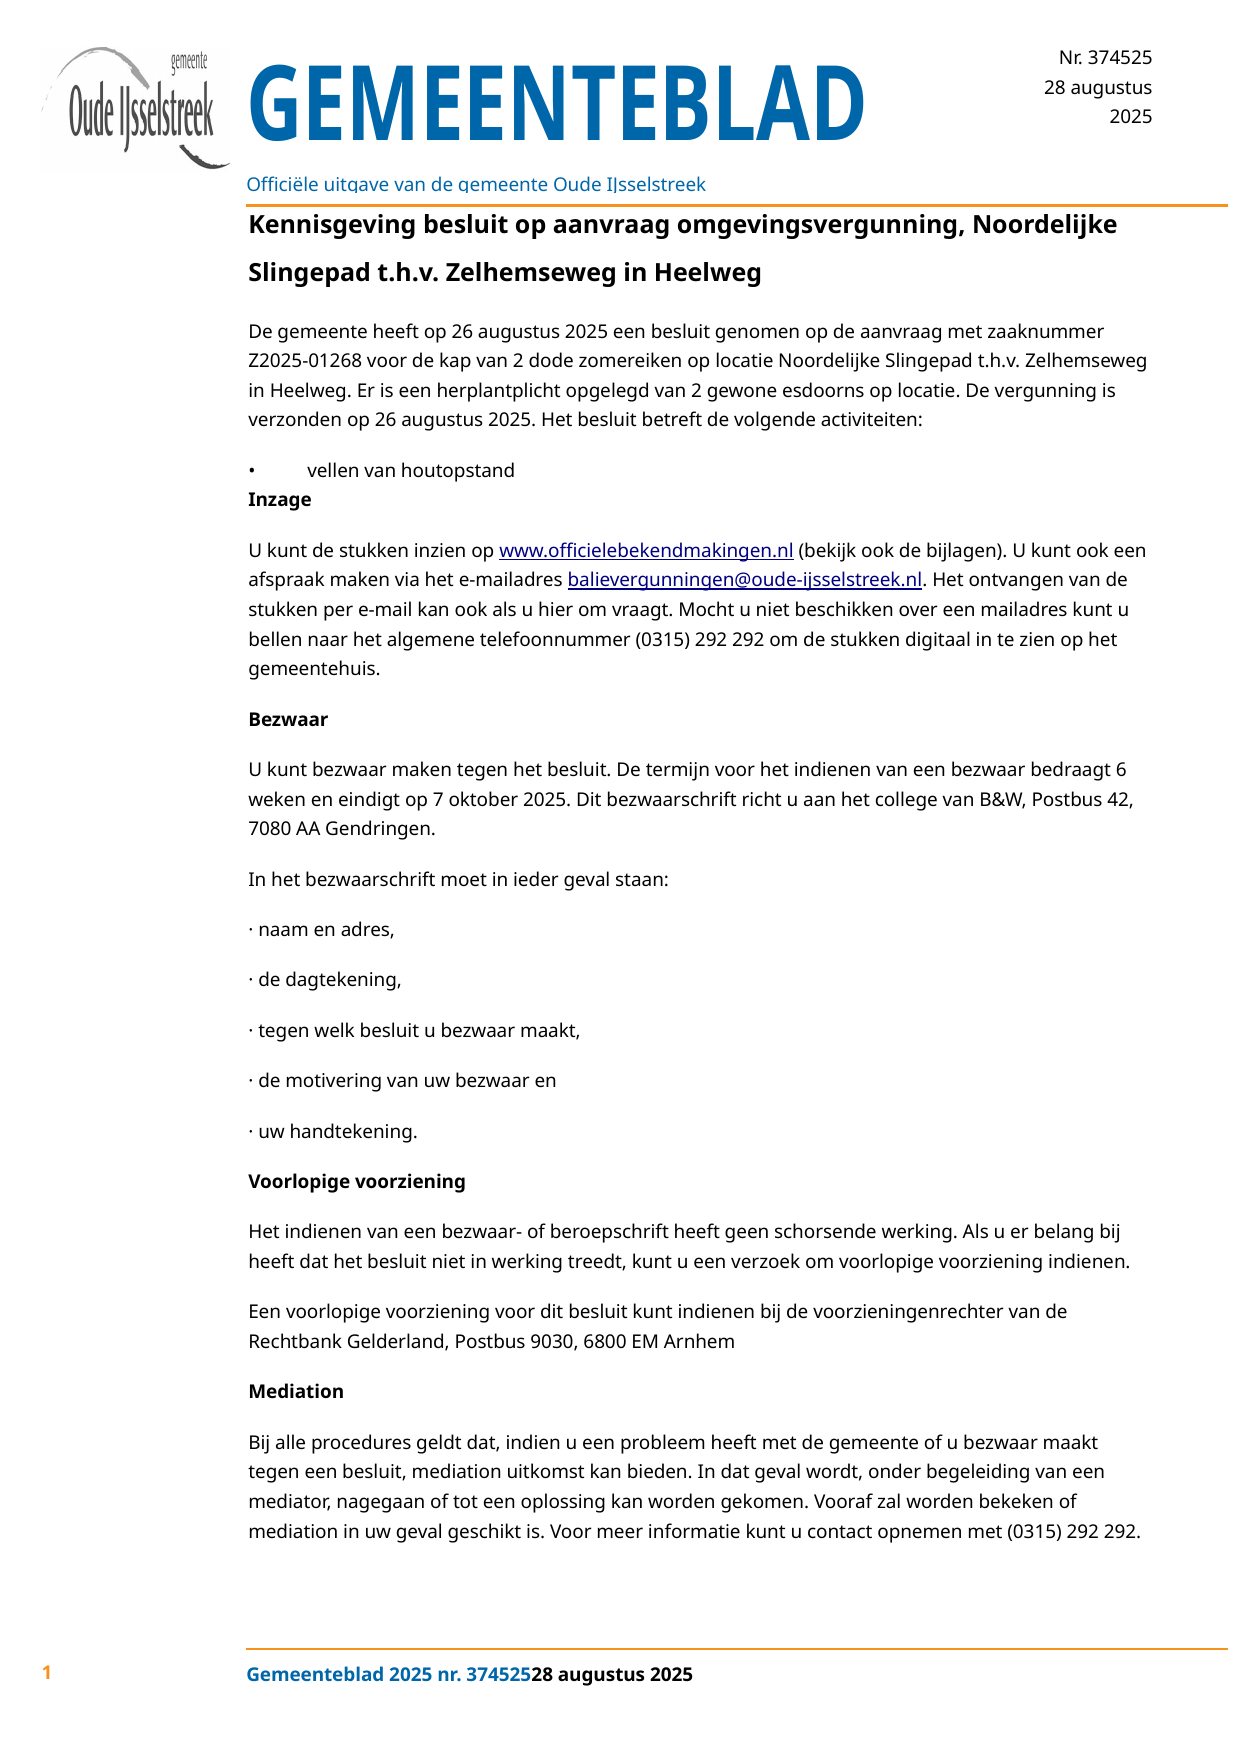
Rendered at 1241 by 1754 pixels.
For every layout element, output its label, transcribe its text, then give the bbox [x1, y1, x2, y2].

text In het bezwaarschrift moet in ieder geval staan: [248, 866, 1152, 892]
text U kunt bezwaar maken tegen het besluit. De termijn voor het indienen van een bezwaar bedraagt 6 weken en eindigt op 7 oktober 2025. Dit bezwaarschrift richt u aan het college van B&W, Postbus 42, 7080 AA Gendringen. [248, 756, 1152, 841]
text Het indienen van een bezwaar- of beroepschrift heeft geen schorsende werking. Als u er belang bij heeft dat het besluit niet in werking treedt, kunt u een verzoek om voorlopige voorziening indienen. [248, 1219, 1152, 1274]
text · de motivering van uw bezwaar en [248, 1067, 1152, 1093]
text Inzage [248, 487, 1152, 512]
picture [41, 47, 231, 172]
text Voorlopige voorziening [248, 1168, 1152, 1194]
text Mediation [248, 1379, 1152, 1404]
text · de dagtekening, [248, 967, 1152, 992]
text Een voorlopige voorziening voor dit besluit kunt indienen bij de voorzieningenrechter van de Rechtbank Gelderland, Postbus 9030, 6800 EM Arnhem [248, 1299, 1152, 1354]
text Bezwaar [248, 706, 1152, 732]
text · tegen welk besluit u bezwaar maakt, [248, 1017, 1152, 1043]
text Bij alle procedures geldt dat, indien u een probleem heeft met de gemeente of u bezwaar maakt tegen een besluit, mediation uitkomst kan bieden. In dat geval wordt, onder begeleiding van een mediator, nagegaan of tot een oplossing kan worden gekomen. Vooraf zal worden bekeken of mediation in uw geval geschikt is. Voor meer informatie kunt u contact opnemen met (0315) 292 292. [248, 1429, 1152, 1544]
text · naam en adres, [248, 916, 1152, 942]
text U kunt de stukken inzien op www.officielebekendmakingen.nl (bekijk ook de bijlagen). U kunt ook een afspraak maken via het e-mailadres balievergunningen@oude-ijsselstreek.nl. Het ontvangen van de stukken per e-mail kan ook als u hier om vraagt. Mocht u niet beschikken over een mailadres kunt u bellen naar het algemene telefoonnummer (0315) 292 292 om de stukken digitaal in te zien op het gemeentehuis. [248, 537, 1152, 681]
text Kennisgeving besluit op aanvraag omgevingsvergunning, Noordelijke Slingepad t.h.v. Zelhemseweg in Heelweg [248, 207, 1152, 288]
text De gemeente heeft op 26 augustus 2025 een besluit genomen op de aanvraag met zaaknummer Z2025-01268 voor de kap van 2 dode zomereiken op locatie Noordelijke Slingepad t.h.v. Zelhemseweg in Heelweg. Er is een herplantplicht opgelegd van 2 gewone esdoorns op locatie. De vergunning is verzonden op 26 augustus 2025. Het besluit betreft de volgende activiteiten: [248, 318, 1152, 432]
text · uw handtekening. [248, 1118, 1152, 1144]
list vellen van houtopstand [248, 457, 1152, 483]
